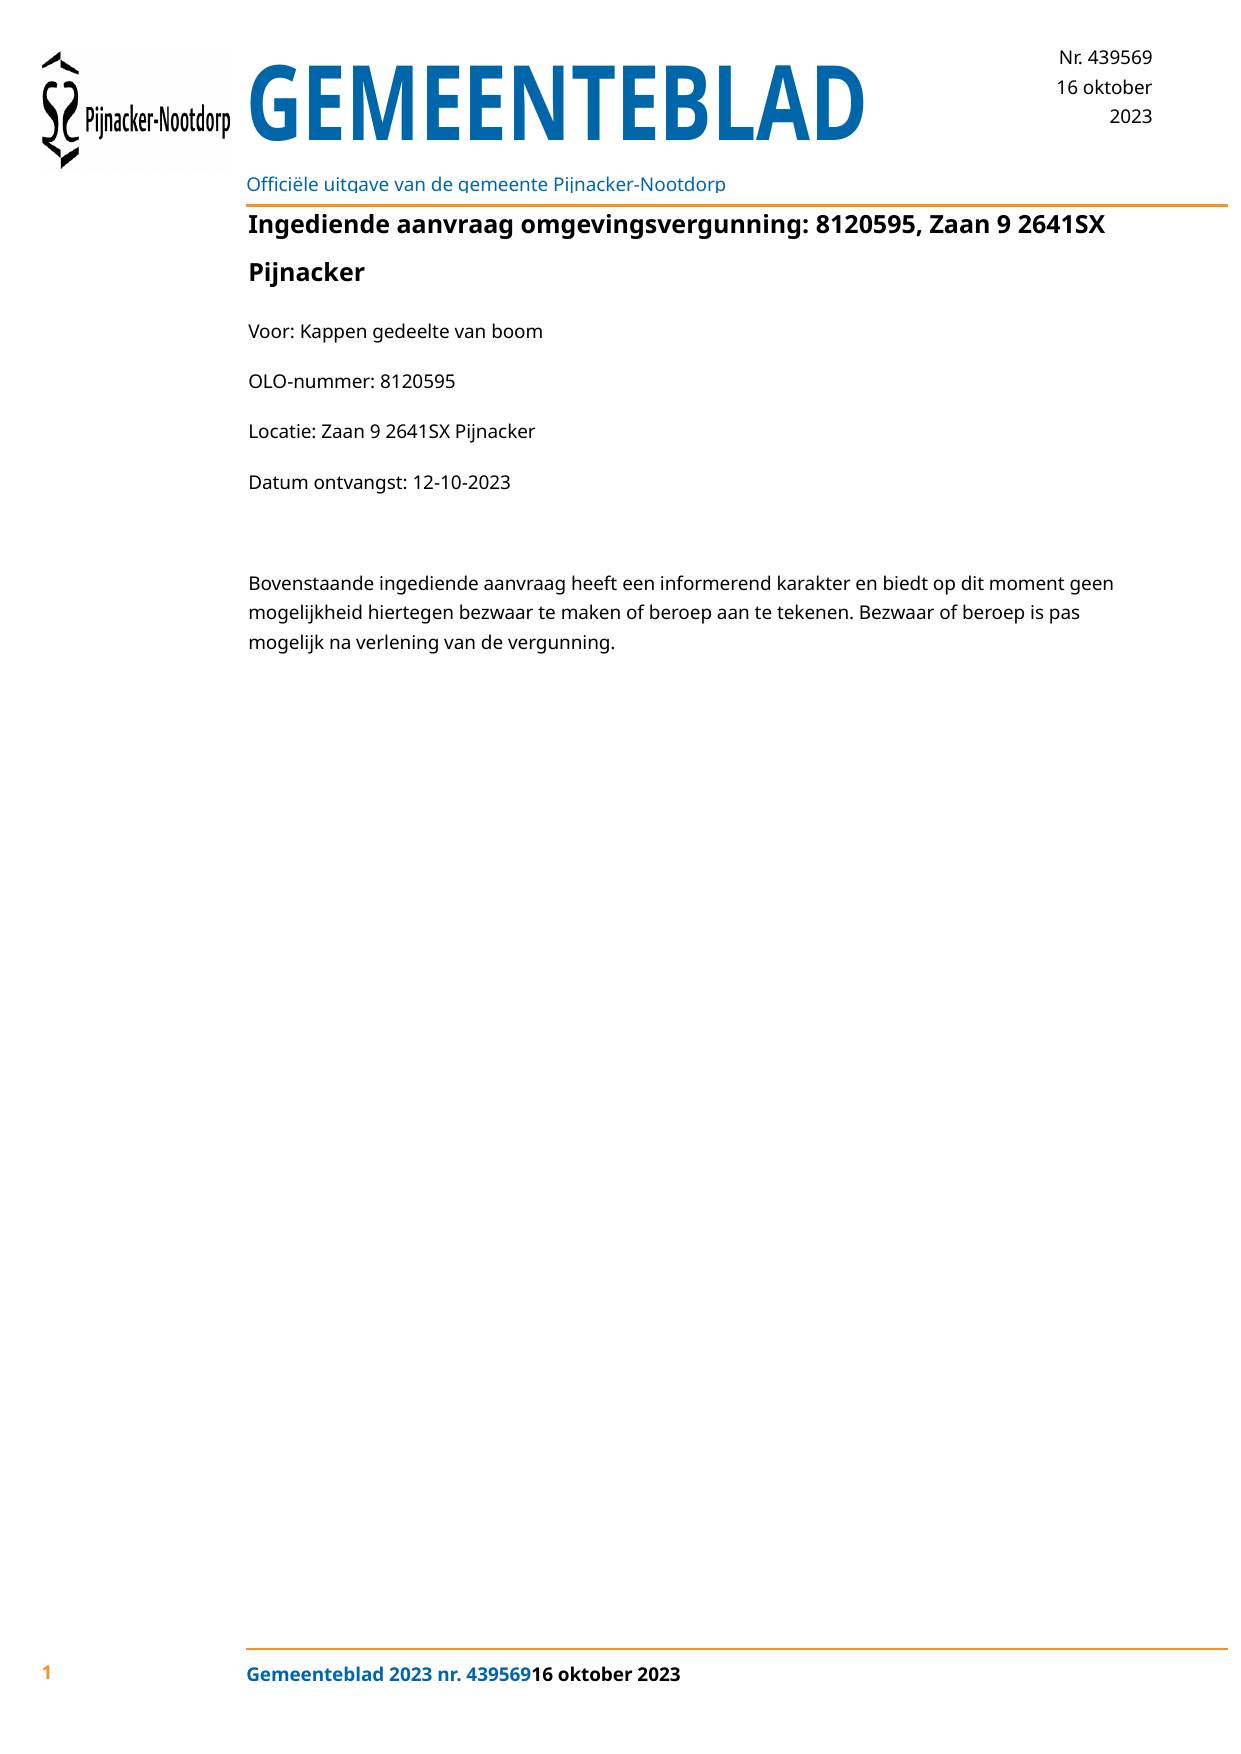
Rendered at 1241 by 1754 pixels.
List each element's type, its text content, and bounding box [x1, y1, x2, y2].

text Bovenstaande ingediende aanvraag heeft een informerend karakter en biedt op dit moment geen mogelijkheid hiertegen bezwaar te maken of beroep aan te tekenen. Bezwaar of beroep is pas mogelijk na verlening van de vergunning. [248, 570, 1152, 655]
text Ingediende aanvraag omgevingsvergunning: 8120595, Zaan 9 2641SX Pijnacker [248, 207, 1152, 288]
picture [41, 47, 231, 172]
text Locatie: Zaan 9 2641SX Pijnacker [248, 419, 1152, 444]
text OLO-nummer: 8120595 [248, 368, 1152, 394]
text Datum ontvangst: 12-10-2023 [248, 469, 1152, 495]
text Voor: Kappen gedeelte van boom [248, 318, 1152, 344]
